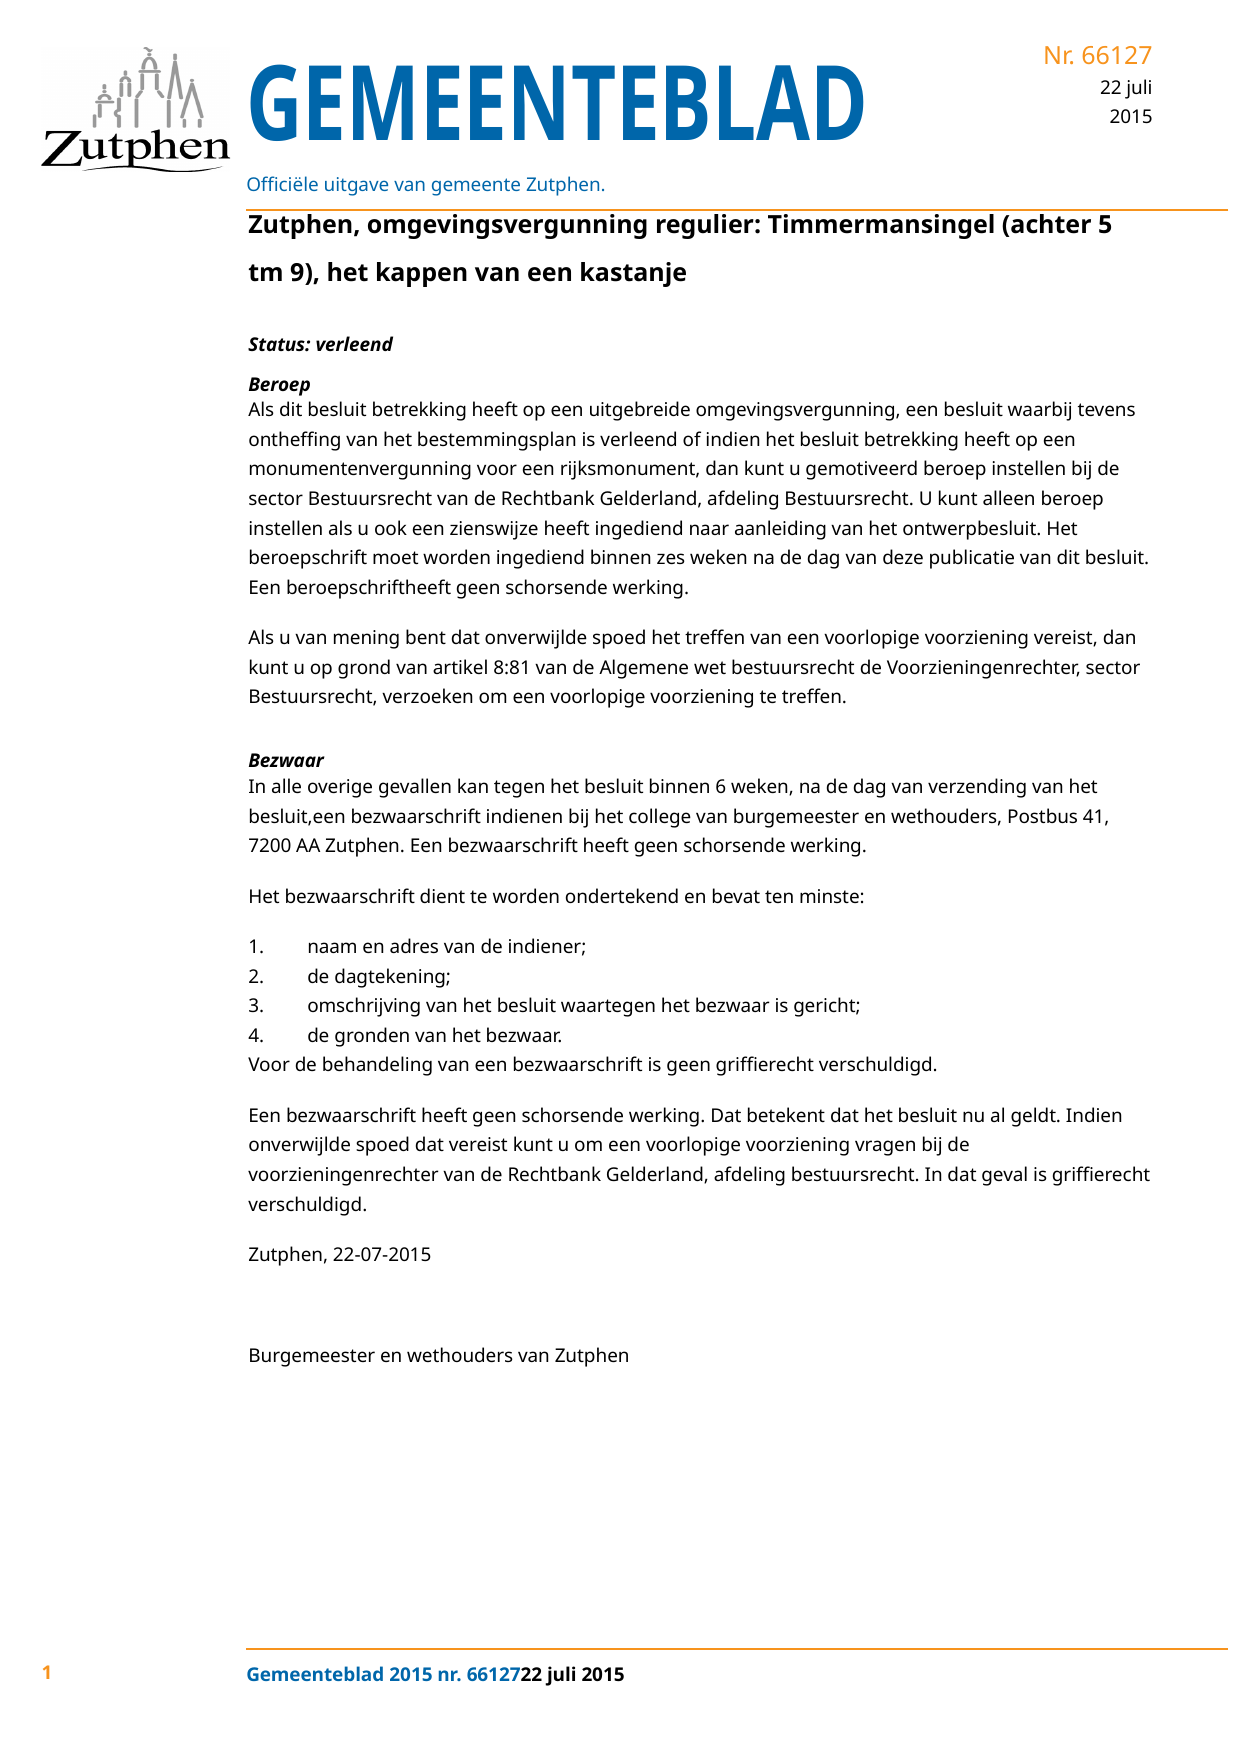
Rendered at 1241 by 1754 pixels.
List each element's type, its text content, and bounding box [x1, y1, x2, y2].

list de gronden van het bezwaar. [248, 1022, 1152, 1048]
text Als u van mening bent dat onverwijlde spoed het treffen van een voorlopige voorziening vereist, dan kunt u op grond van artikel 8:81 van de Algemene wet bestuursrecht de Voorzieningenrechter, sector Bestuursrecht, verzoeken om een voorlopige voorziening te treffen. [248, 624, 1152, 709]
picture [41, 47, 231, 172]
list naam en adres van de indiener; [248, 933, 1152, 959]
text Als dit besluit betrekking heeft op een uitgebreide omgevingsvergunning, een besluit waarbij tevens ontheffing van het bestemmingsplan is verleend of indien het besluit betrekking heeft op een monumentenvergunning voor een rijksmonument, dan kunt u gemotiveerd beroep instellen bij de sector Bestuursrecht van de Rechtbank Gelderland, afdeling Bestuursrecht. U kunt alleen beroep instellen als u ook een zienswijze heeft ingediend naar aanleiding van het ontwerpbesluit. Het beroepschrift moet worden ingediend binnen zes weken na de dag van deze publicatie van dit besluit. Een beroepschriftheeft geen schorsende werking. [248, 396, 1152, 600]
text Zutphen, 22-07-2015 [248, 1241, 1152, 1267]
text Status: verleend [248, 331, 1152, 357]
text Het bezwaarschrift dient te worden ondertekend en bevat ten minste: [248, 883, 1152, 908]
text Beroep [248, 371, 1152, 396]
text Voor de behandeling van een bezwaarschrift is geen griffierecht verschuldigd. [248, 1052, 1152, 1077]
text In alle overige gevallen kan tegen het besluit binnen 6 weken, na de dag van verzending van het besluit,een bezwaarschrift indienen bij het college van burgemeester en wethouders, Postbus 41, 7200 AA Zutphen. Een bezwaarschrift heeft geen schorsende werking. [248, 773, 1152, 858]
text Zutphen, omgevingsvergunning regulier: Timmermansingel (achter 5 tm 9), het kappen van een kastanje [248, 211, 1152, 288]
text Bezwaar [248, 747, 1152, 773]
list de dagtekening; [248, 963, 1152, 988]
list omschrijving van het besluit waartegen het bezwaar is gericht; [248, 992, 1152, 1018]
text Een bezwaarschrift heeft geen schorsende werking. Dat betekent dat het besluit nu al geldt. Indien onverwijlde spoed dat vereist kunt u om een voorlopige voorziening vragen bij de voorzieningenrechter van de Rechtbank Gelderland, afdeling bestuursrecht. In dat geval is griffierecht verschuldigd. [248, 1102, 1152, 1216]
text Burgemeester en wethouders van Zutphen [248, 1342, 1152, 1368]
